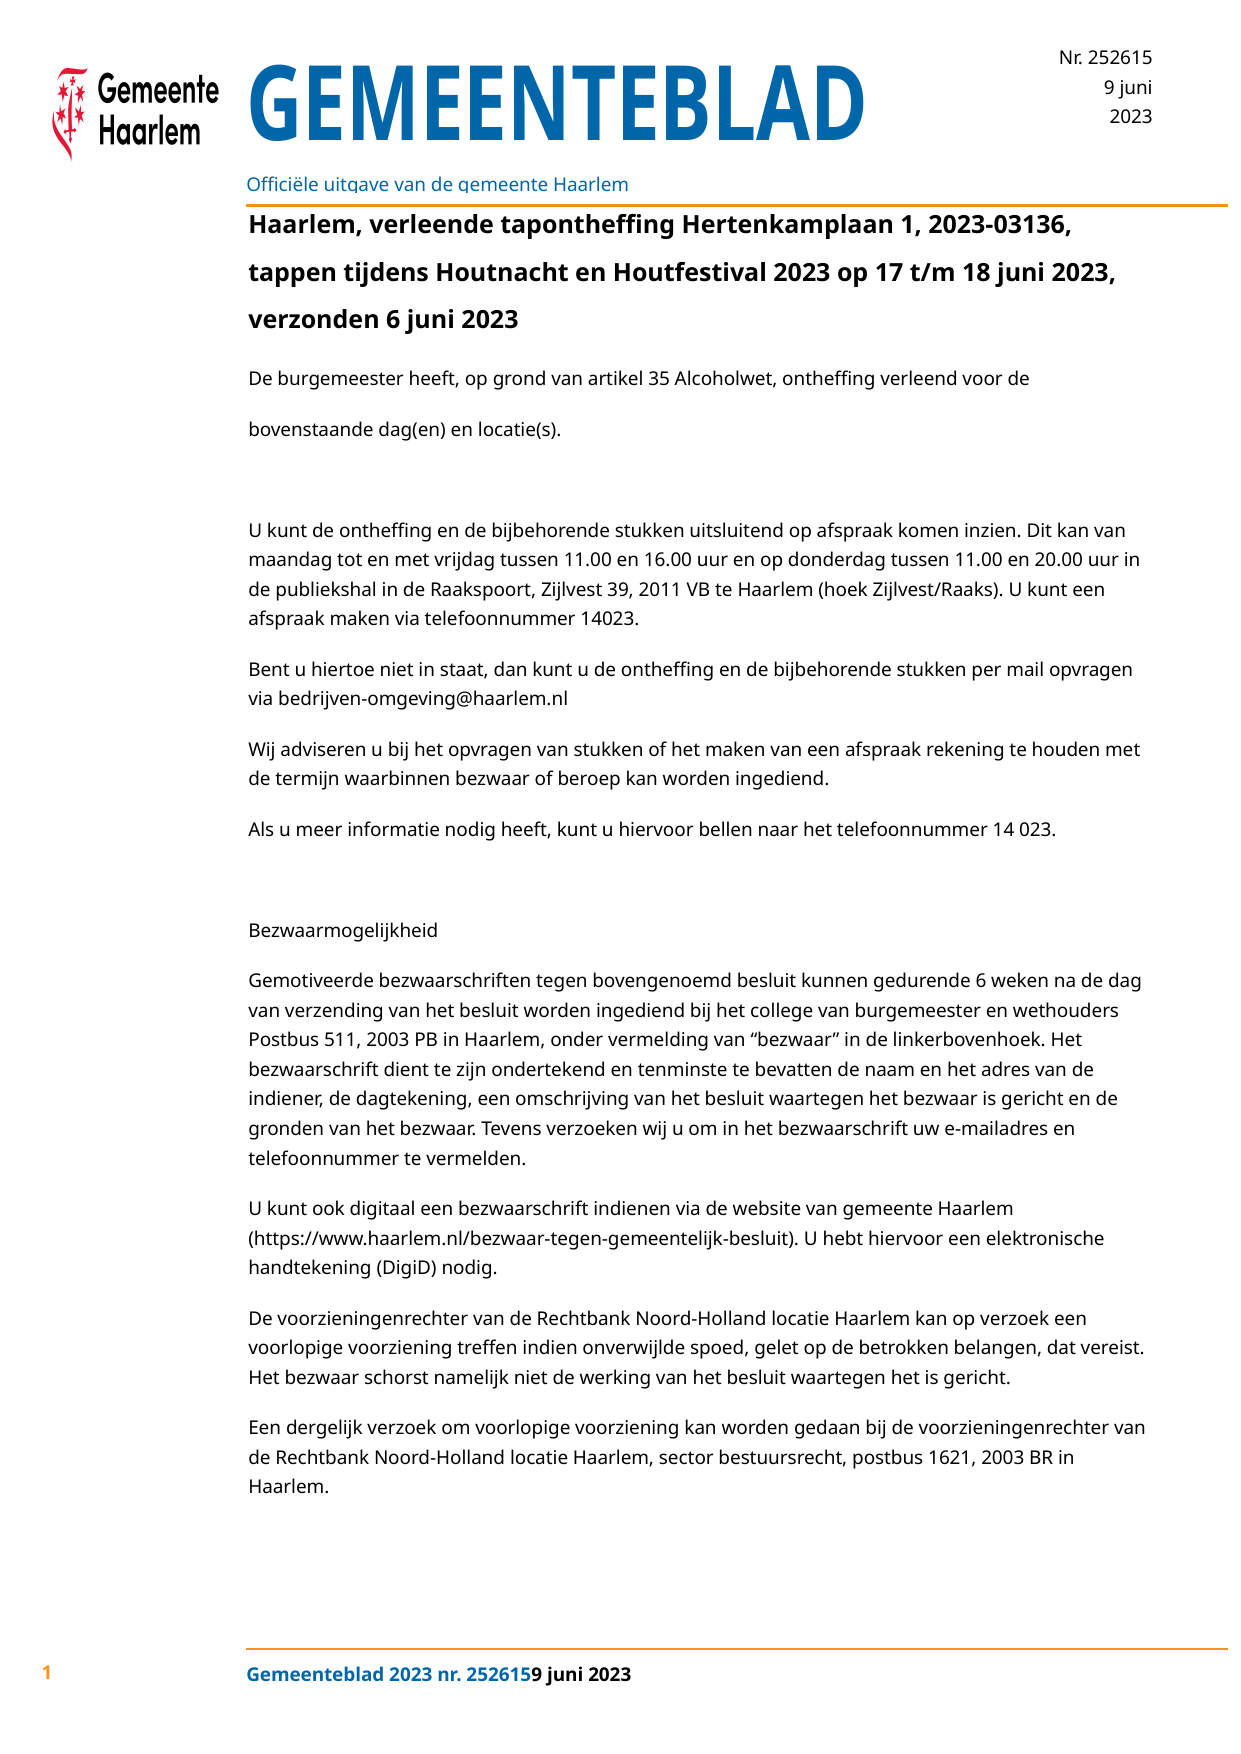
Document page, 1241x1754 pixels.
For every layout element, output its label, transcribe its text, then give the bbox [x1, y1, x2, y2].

picture [41, 47, 231, 172]
text Bezwaarmogelijkheid [248, 917, 1152, 942]
text Haarlem, verleende tapontheffing Hertenkamplaan 1, 2023-03136, tappen tijdens Houtnacht en Houtfestival 2023 op 17 t/m 18 juni 2023, verzonden 6 juni 2023 [248, 207, 1152, 336]
text U kunt de ontheffing en de bijbehorende stukken uitsluitend op afspraak komen inzien. Dit kan van maandag tot en met vrijdag tussen 11.00 en 16.00 uur en op donderdag tussen 11.00 en 20.00 uur in de publiekshal in de Raakspoort, Zijlvest 39, 2011 VB te Haarlem (hoek Zijlvest/Raaks). U kunt een afspraak maken via telefoonnummer 14023. [248, 517, 1152, 631]
text Bent u hiertoe niet in staat, dan kunt u de ontheffing en de bijbehorende stukken per mail opvragen via bedrijven-omgeving@haarlem.nl [248, 656, 1152, 711]
text De voorzieningenrechter van de Rechtbank Noord-Holland locatie Haarlem kan op verzoek een voorlopige voorziening treffen indien onverwijlde spoed, gelet op de betrokken belangen, dat vereist. Het bezwaar schorst namelijk niet de werking van het besluit waartegen het is gericht. [248, 1305, 1152, 1389]
text U kunt ook digitaal een bezwaarschrift indienen via de website van gemeente Haarlem (https://www.haarlem.nl/bezwaar-tegen-gemeentelijk-besluit). U hebt hiervoor een elektronische handtekening (DigiD) nodig. [248, 1195, 1152, 1280]
text Wij adviseren u bij het opvragen van stukken of het maken van een afspraak rekening te houden met de termijn waarbinnen bezwaar of beroep kan worden ingediend. [248, 736, 1152, 791]
text Als u meer informatie nodig heeft, kunt u hiervoor bellen naar het telefoonnummer 14 023. [248, 816, 1152, 842]
text De burgemeester heeft, op grond van artikel 35 Alcoholwet, ontheffing verleend voor de [248, 366, 1152, 391]
text bovenstaande dag(en) en locatie(s). [248, 416, 1152, 442]
text Gemotiveerde bezwaarschriften tegen bovengenoemd besluit kunnen gedurende 6 weken na de dag van verzending van het besluit worden ingediend bij het college van burgemeester en wethouders Postbus 511, 2003 PB in Haarlem, onder vermelding van “bezwaar” in de linkerbovenhoek. Het bezwaarschrift dient te zijn ondertekend en tenminste te bevatten de naam en het adres van de indiener, de dagtekening, een omschrijving van het besluit waartegen het bezwaar is gericht en de gronden van het bezwaar. Tevens verzoeken wij u om in het bezwaarschrift uw e-mailadres en telefoonnummer te vermelden. [248, 967, 1152, 1170]
text Een dergelijk verzoek om voorlopige voorziening kan worden gedaan bij de voorzieningenrechter van de Rechtbank Noord-Holland locatie Haarlem, sector bestuursrecht, postbus 1621, 2003 BR in Haarlem. [248, 1414, 1152, 1499]
